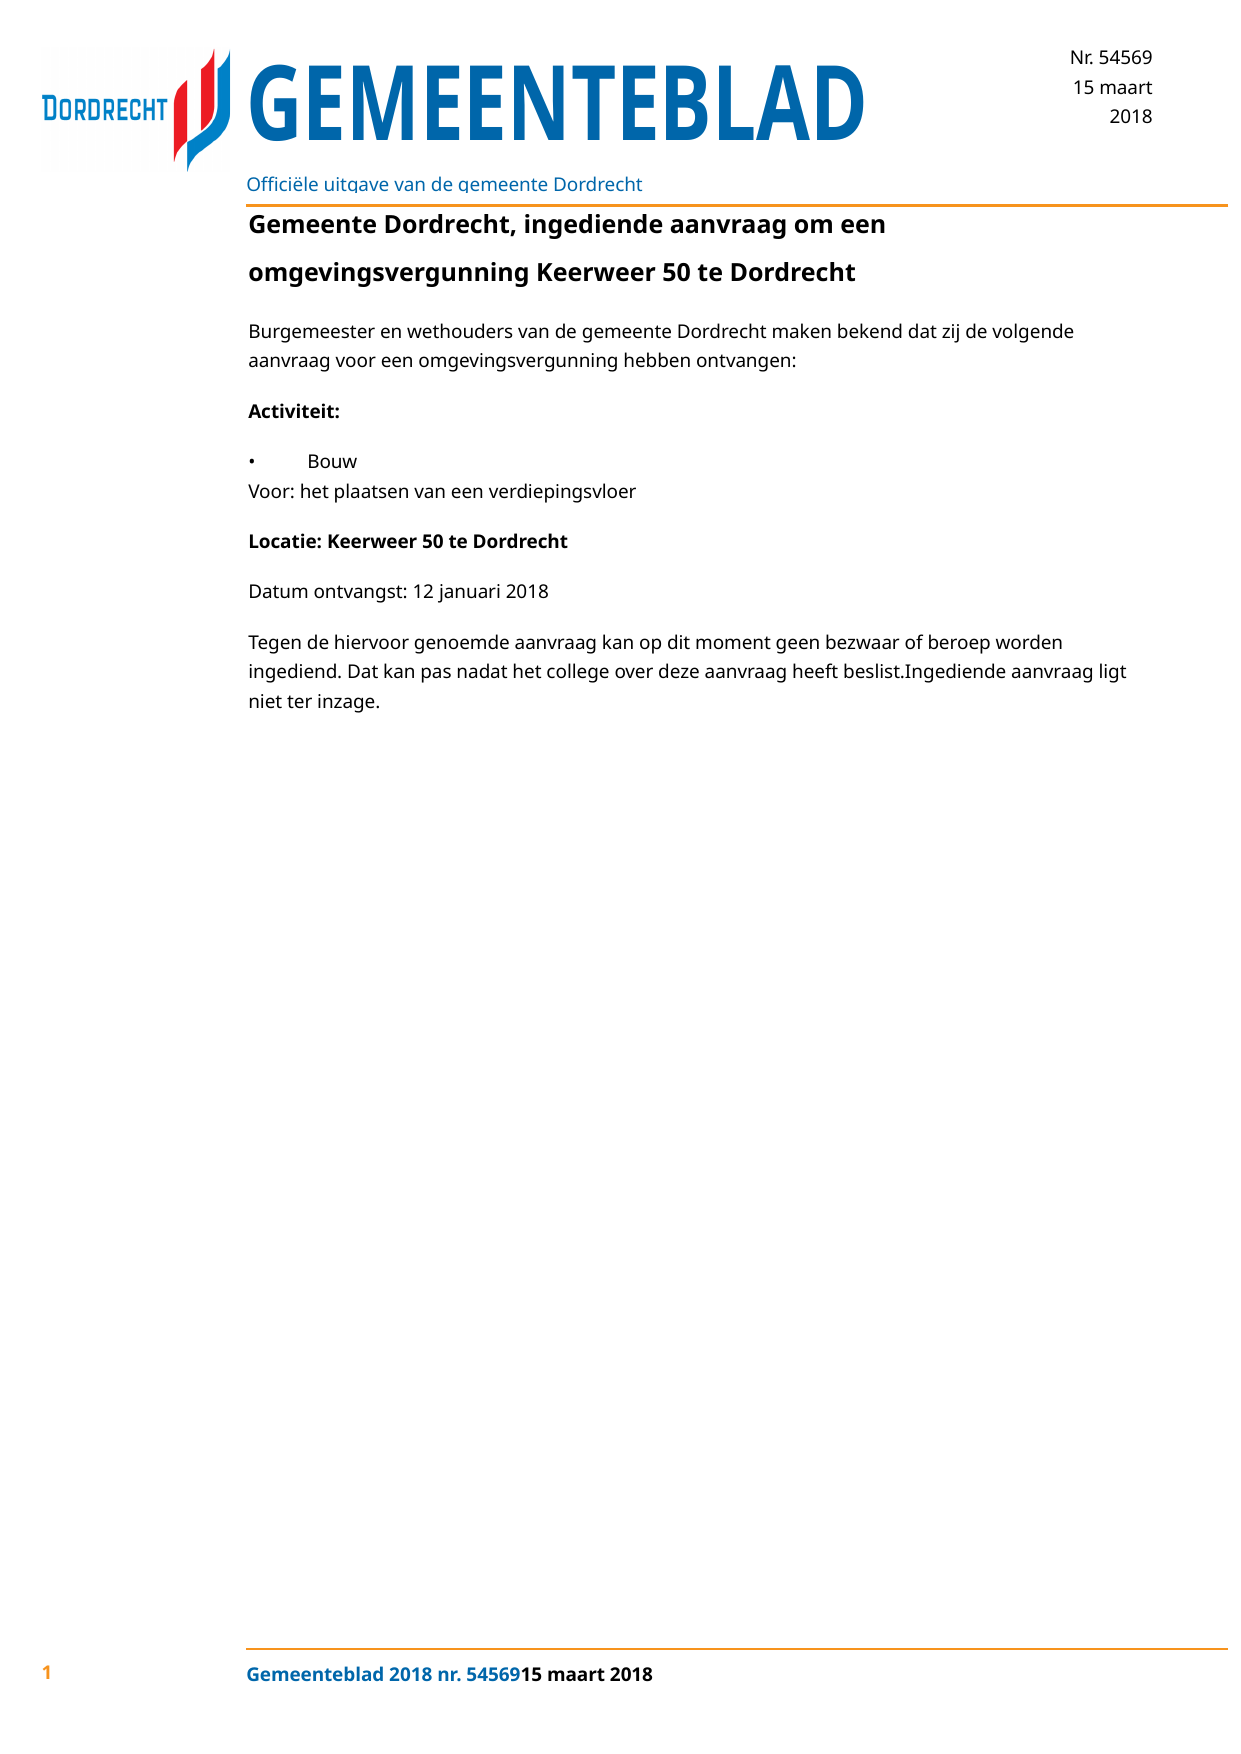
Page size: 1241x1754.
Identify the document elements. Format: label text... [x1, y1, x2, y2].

text Activiteit: [248, 398, 1152, 424]
text Burgemeester en wethouders van de gemeente Dordrecht maken bekend dat zij de volgende aanvraag voor een omgevingsvergunning hebben ontvangen: [248, 318, 1152, 373]
text Locatie: Keerweer 50 te Dordrecht [248, 528, 1152, 554]
list Bouw [248, 448, 1152, 474]
text Voor: het plaatsen van een verdiepingsvloer [248, 478, 1152, 504]
text Gemeente Dordrecht, ingediende aanvraag om een omgevingsvergunning Keerweer 50 te Dordrecht [248, 207, 1152, 288]
picture [41, 47, 231, 172]
text Datum ontvangst: 12 januari 2018 [248, 579, 1152, 604]
text Tegen de hiervoor genoemde aanvraag kan op dit moment geen bezwaar of beroep worden ingediend. Dat kan pas nadat het college over deze aanvraag heeft beslist.Ingediende aanvraag ligt niet ter inzage. [248, 629, 1152, 714]
